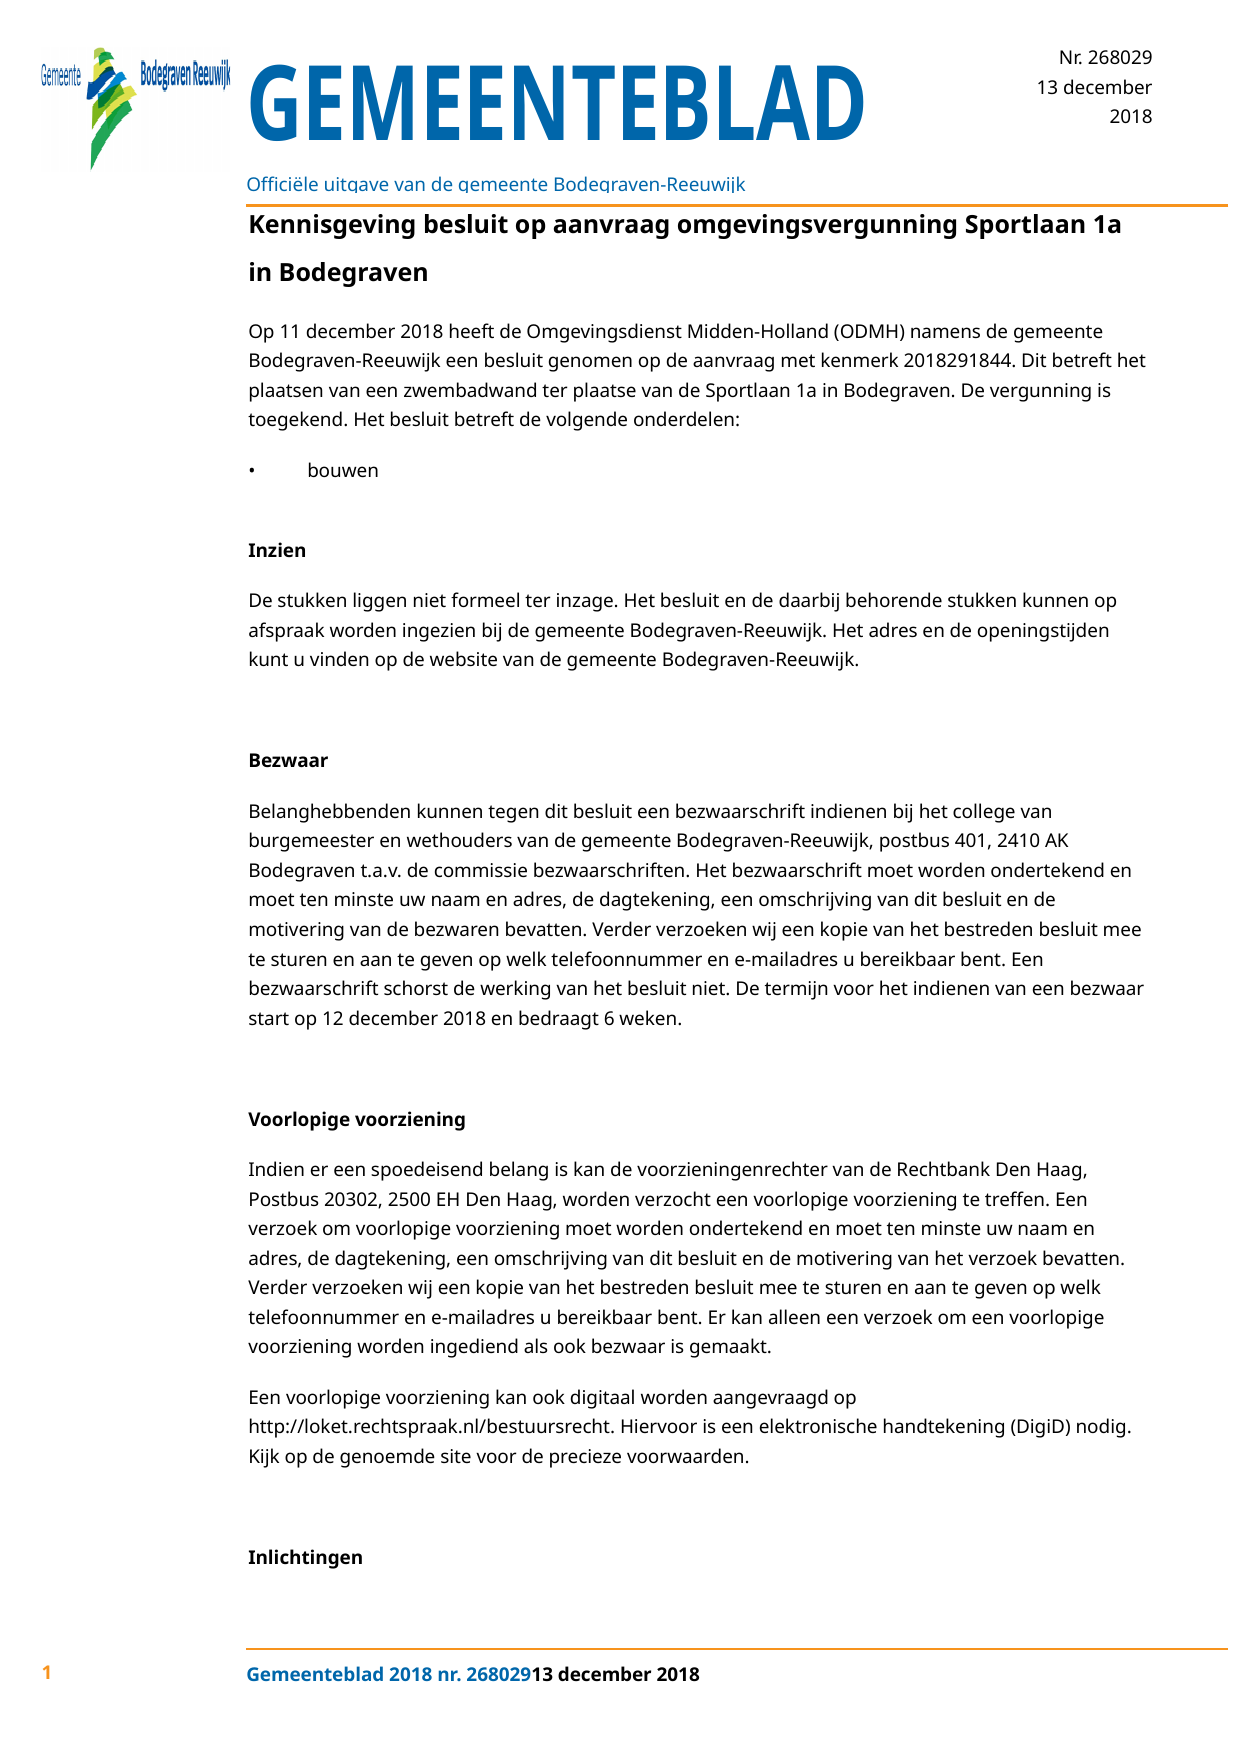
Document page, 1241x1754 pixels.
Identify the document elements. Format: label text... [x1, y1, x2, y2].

text Kennisgeving besluit op aanvraag omgevingsvergunning Sportlaan 1a in Bodegraven [248, 207, 1152, 288]
text De stukken liggen niet formeel ter inzage. Het besluit en de daarbij behorende stukken kunnen op afspraak worden ingezien bij de gemeente Bodegraven-Reeuwijk. Het adres en de openingstijden kunt u vinden op de website van de gemeente Bodegraven-Reeuwijk. [248, 587, 1152, 672]
text Een voorlopige voorziening kan ook digitaal worden aangevraagd op http://loket.rechtspraak.nl/bestuursrecht. Hiervoor is een elektronische handtekening (DigiD) nodig. Kijk op de genoemde site voor de precieze voorwaarden. [248, 1384, 1152, 1469]
text Indien er een spoedeisend belang is kan de voorzieningenrechter van de Rechtbank Den Haag, Postbus 20302, 2500 EH Den Haag, worden verzocht een voorlopige voorziening te treffen. Een verzoek om voorlopige voorziening moet worden ondertekend en moet ten minste uw naam en adres, de dagtekening, een omschrijving van dit besluit en de motivering van het verzoek bevatten. Verder verzoeken wij een kopie van het bestreden besluit mee te sturen en aan te geven op welk telefoonnummer en e-mailadres u bereikbaar bent. Er kan alleen een verzoek om een voorlopige voorziening worden ingediend als ook bezwaar is gemaakt. [248, 1156, 1152, 1359]
text Inlichtingen [248, 1544, 1152, 1570]
text Inzien [248, 537, 1152, 563]
text Belanghebbenden kunnen tegen dit besluit een bezwaarschrift indienen bij het college van burgemeester en wethouders van de gemeente Bodegraven-Reeuwijk, postbus 401, 2410 AK Bodegraven t.a.v. de commissie bezwaarschriften. Het bezwaarschrift moet worden ondertekend en moet ten minste uw naam en adres, de dagtekening, een omschrijving van dit besluit en de motivering van de bezwaren bevatten. Verder verzoeken wij een kopie van het bestreden besluit mee te sturen en aan te geven op welk telefoonnummer en e-mailadres u bereikbaar bent. Een bezwaarschrift schorst de werking van het besluit niet. De termijn voor het indienen van een bezwaar start op 12 december 2018 en bedraagt 6 weken. [248, 798, 1152, 1031]
text Voorlopige voorziening [248, 1106, 1152, 1132]
picture [41, 47, 231, 172]
text Op 11 december 2018 heeft de Omgevingsdienst Midden-Holland (ODMH) namens de gemeente Bodegraven-Reeuwijk een besluit genomen op de aanvraag met kenmerk 2018291844. Dit betreft het plaatsen van een zwembadwand ter plaatse van de Sportlaan 1a in Bodegraven. De vergunning is toegekend. Het besluit betreft de volgende onderdelen: [248, 318, 1152, 432]
text Bezwaar [248, 747, 1152, 773]
list bouwen [248, 457, 1152, 483]
